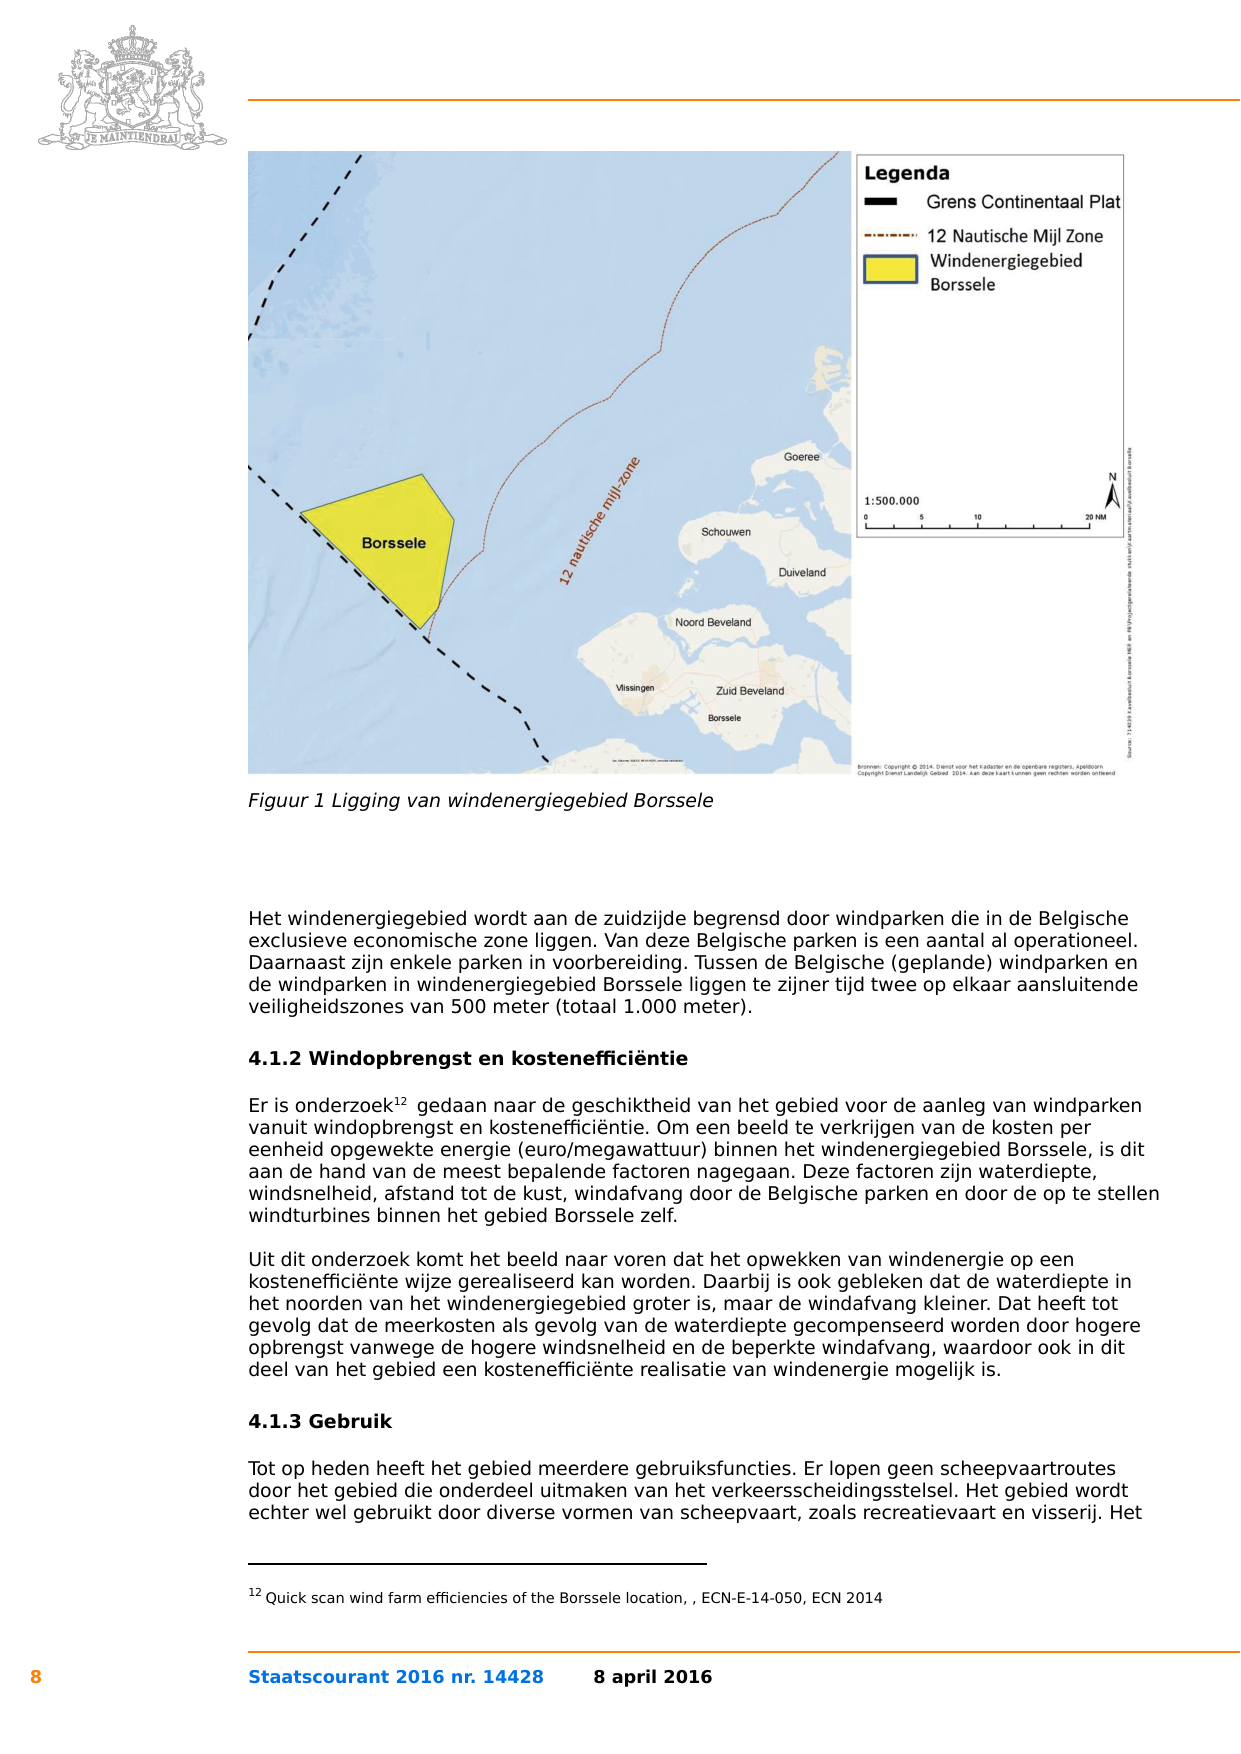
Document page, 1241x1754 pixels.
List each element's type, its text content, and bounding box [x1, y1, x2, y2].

text Figuur 1 Ligging van windenergiegebied Borssele [248, 789, 1134, 811]
text Het windenergiegebied wordt aan de zuidzijde begrensd door windparken die in de Belgische exclusieve economische zone liggen. Van deze Belgische parken is een aantal al operationeel. Daarnaast zijn enkele parken in voorbereiding. Tussen de Belgische (geplande) windparken en de windparken in windenergiegebied Borssele liggen te zijner tijd twee op elkaar aansluitende veiligheidszones van 500 meter (totaal 1.000 meter). [248, 908, 1163, 1018]
text Tot op heden heeft het gebied meerdere gebruiksfuncties. Er lopen geen scheepvaartroutes door het gebied die onderdeel uitmaken van het verkeersscheidingsstelsel. Het gebied wordt echter wel gebruikt door diverse vormen van scheepvaart, zoals recreatievaart en visserij. Het [248, 1458, 1163, 1524]
subtitle 4.1.2 Windopbrengst en kostenefficiëntie [248, 1048, 1163, 1070]
picture [248, 151, 1134, 778]
text Quick scan wind farm efficiencies of the Borssele location, , ECN-E-14-050, ECN 2014 [248, 1586, 1163, 1608]
picture [38, 25, 227, 150]
text Uit dit onderzoek komt het beeld naar voren dat het opwekken van windenergie op een kostenefficiënte wijze gerealiseerd kan worden. Daarbij is ook gebleken dat de waterdiepte in het noorden van het windenergiegebied groter is, maar de windafvang kleiner. Dat heeft tot gevolg dat de meerkosten als gevolg van de waterdiepte gecompenseerd worden door hogere opbrengst vanwege de hogere windsnelheid en de beperkte windafvang, waardoor ook in dit deel van het gebied een kostenefficiënte realisatie van windenergie mogelijk is. [248, 1249, 1163, 1381]
subtitle 4.1.3 Gebruik [248, 1411, 1163, 1433]
text Er is onderzoek gedaan naar de geschiktheid van het gebied voor de aanleg van windparken vanuit windopbrengst en kostenefficiëntie. Om een beeld te verkrijgen van de kosten per eenheid opgewekte energie (euro/megawattuur) binnen het windenergiegebied Borssele, is dit aan de hand van de meest bepalende factoren nagegaan. Deze factoren zijn waterdiepte, windsnelheid, afstand tot de kust, windafvang door de Belgische parken en door de op te stellen windturbines binnen het gebied Borssele zelf. [248, 1095, 1163, 1227]
